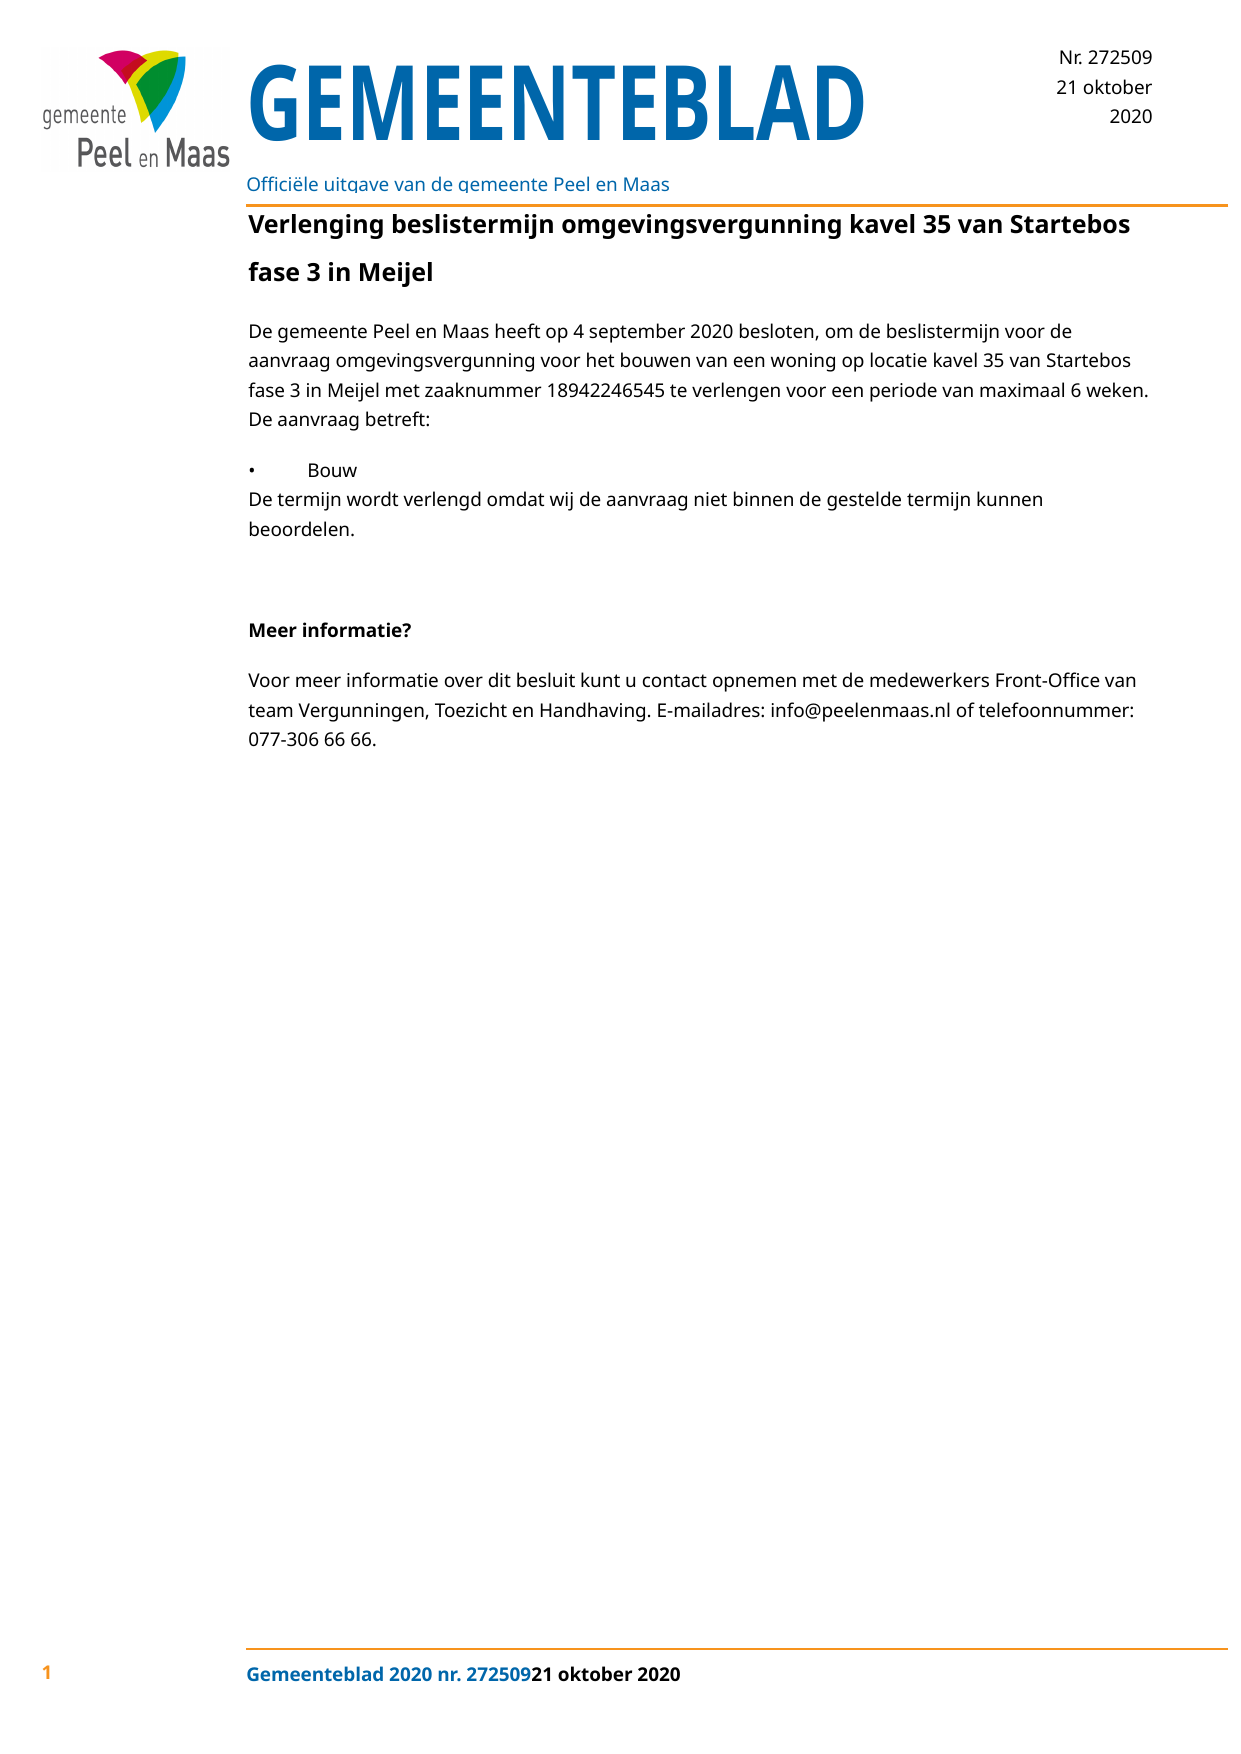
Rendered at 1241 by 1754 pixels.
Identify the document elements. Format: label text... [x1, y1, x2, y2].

text De gemeente Peel en Maas heeft op 4 september 2020 besloten, om de beslistermijn voor de aanvraag omgevingsvergunning voor het bouwen van een woning op locatie kavel 35 van Startebos fase 3 in Meijel met zaaknummer 18942246545 te verlengen voor een periode van maximaal 6 weken. De aanvraag betreft: [248, 318, 1152, 432]
picture [41, 47, 231, 172]
text Verlenging beslistermijn omgevingsvergunning kavel 35 van Startebos fase 3 in Meijel [248, 207, 1152, 288]
text De termijn wordt verlengd omdat wij de aanvraag niet binnen de gestelde termijn kunnen beoordelen. [248, 487, 1152, 542]
text Meer informatie? [248, 617, 1152, 643]
text Voor meer informatie over dit besluit kunt u contact opnemen met de medewerkers Front-Office van team Vergunningen, Toezicht en Handhaving. E-mailadres: info@peelenmaas.nl of telefoonnummer: 077-306 66 66. [248, 667, 1152, 752]
list Bouw [248, 457, 1152, 483]
